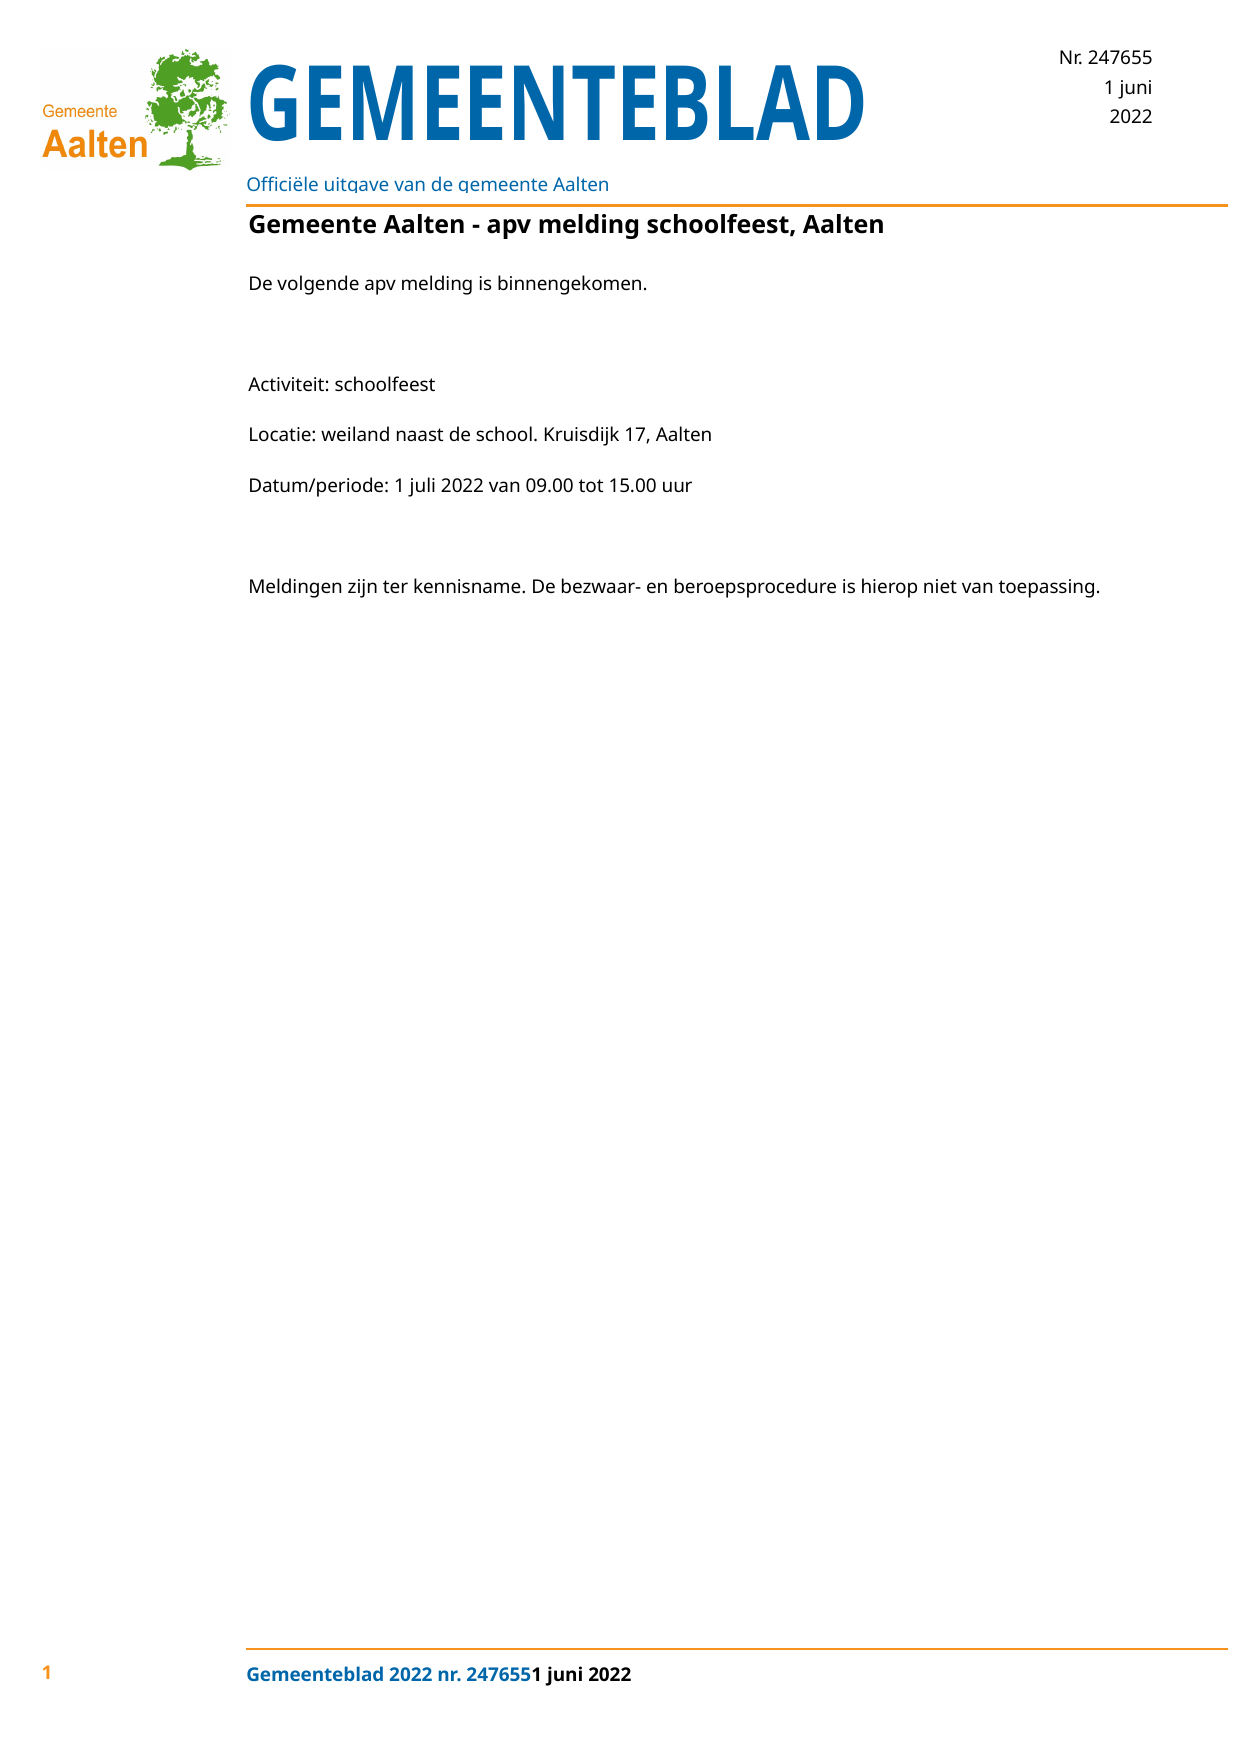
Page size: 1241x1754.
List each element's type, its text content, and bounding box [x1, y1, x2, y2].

picture [41, 47, 231, 172]
text Datum/periode: 1 juli 2022 van 09.00 tot 15.00 uur [248, 472, 1152, 498]
text Meldingen zijn ter kennisname. De bezwaar- en beroepsprocedure is hierop niet van toepassing. [248, 573, 1152, 598]
text Activiteit: schoolfeest [248, 371, 1152, 397]
text Gemeente Aalten - apv melding schoolfeest, Aalten [248, 207, 1152, 241]
text Locatie: weiland naast de school. Kruisdijk 17, Aalten [248, 422, 1152, 447]
text De volgende apv melding is binnengekomen. [248, 270, 1152, 296]
